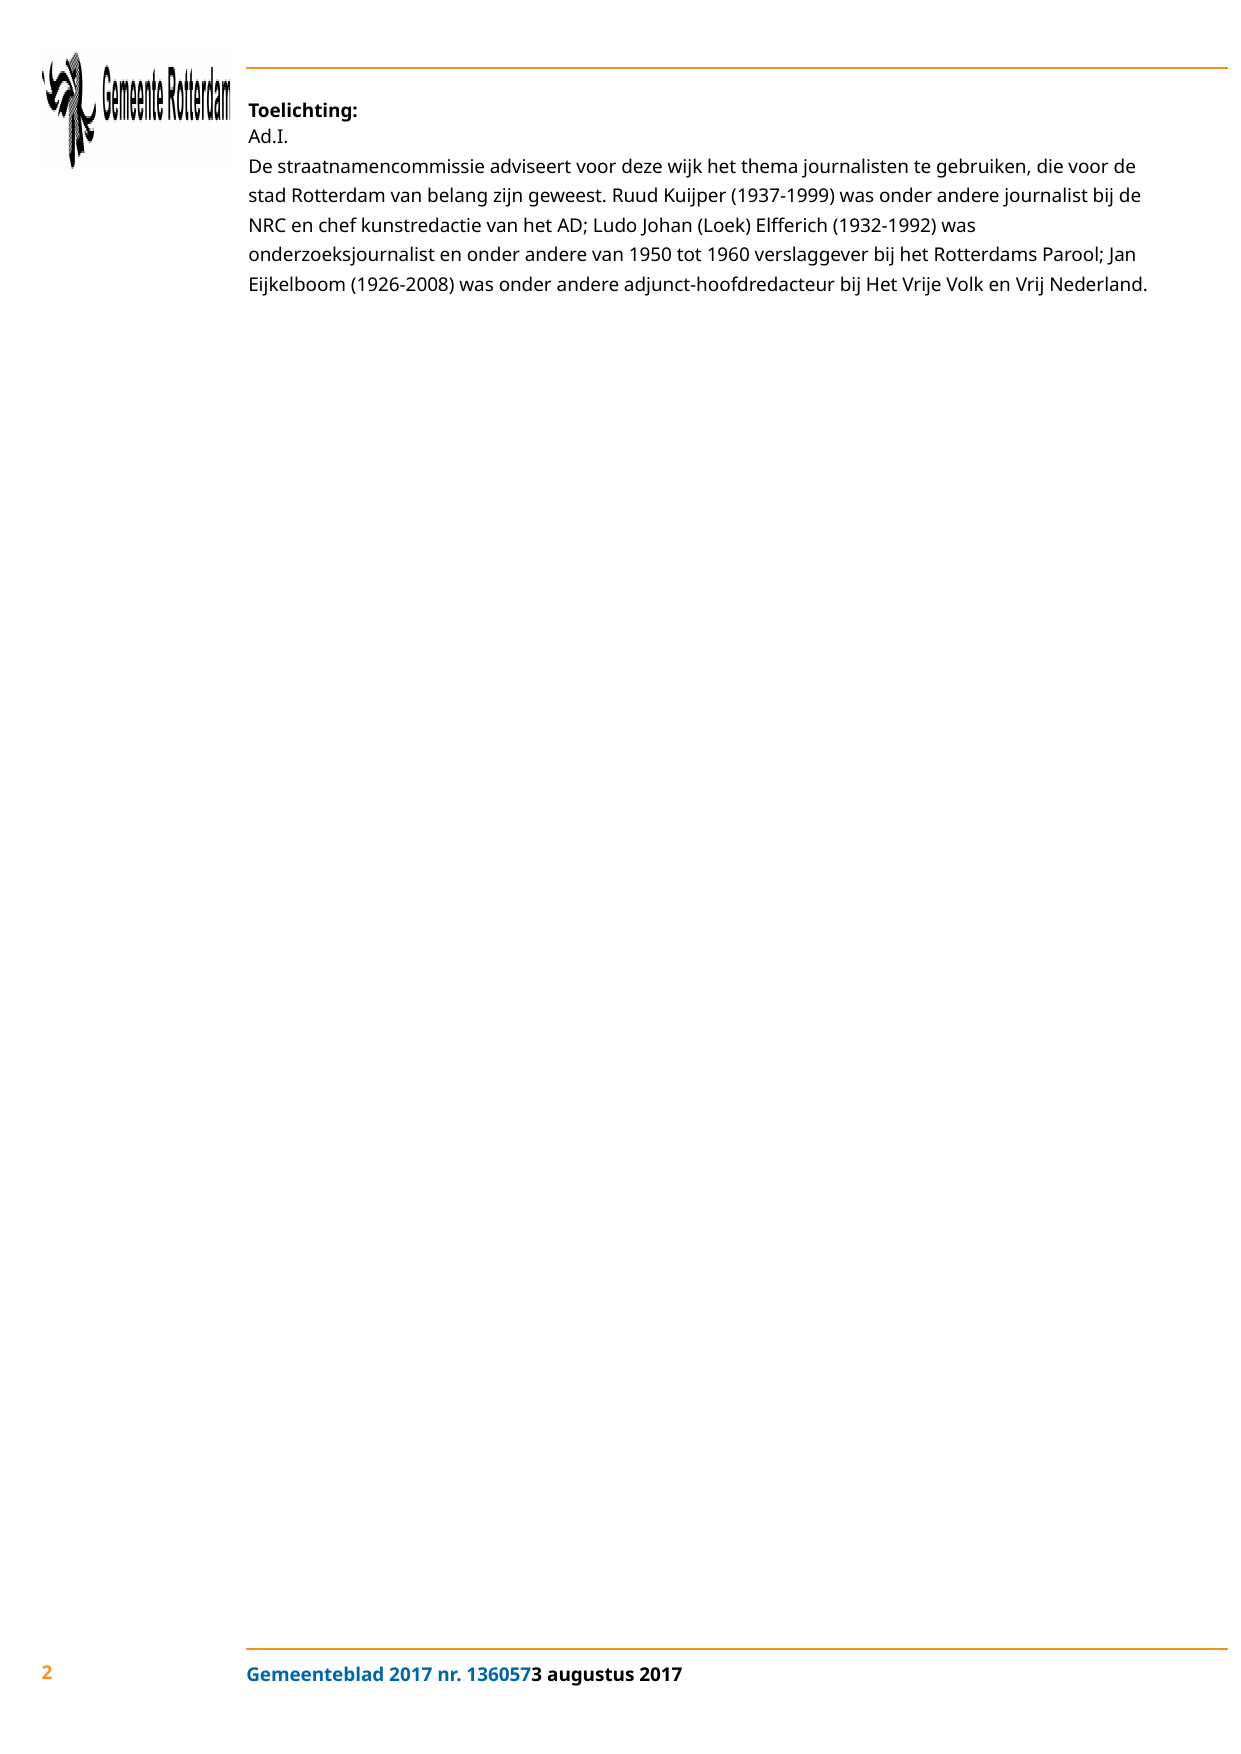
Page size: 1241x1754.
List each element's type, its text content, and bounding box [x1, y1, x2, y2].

picture [41, 47, 231, 172]
text Ad.I. [248, 123, 1152, 149]
text De straatnamencommissie adviseert voor deze wijk het thema journalisten te gebruiken, die voor de stad Rotterdam van belang zijn geweest. Ruud Kuijper (1937-1999) was onder andere journalist bij de NRC en chef kunstredactie van het AD; Ludo Johan (Loek) Elfferich (1932-1992) was onderzoeksjournalist en onder andere van 1950 tot 1960 verslaggever bij het Rotterdams Parool; Jan Eijkelboom (1926-2008) was onder andere adjunct-hoofdredacteur bij Het Vrije Volk en Vrij Nederland. [248, 153, 1152, 297]
text Toelichting: [248, 95, 1152, 123]
